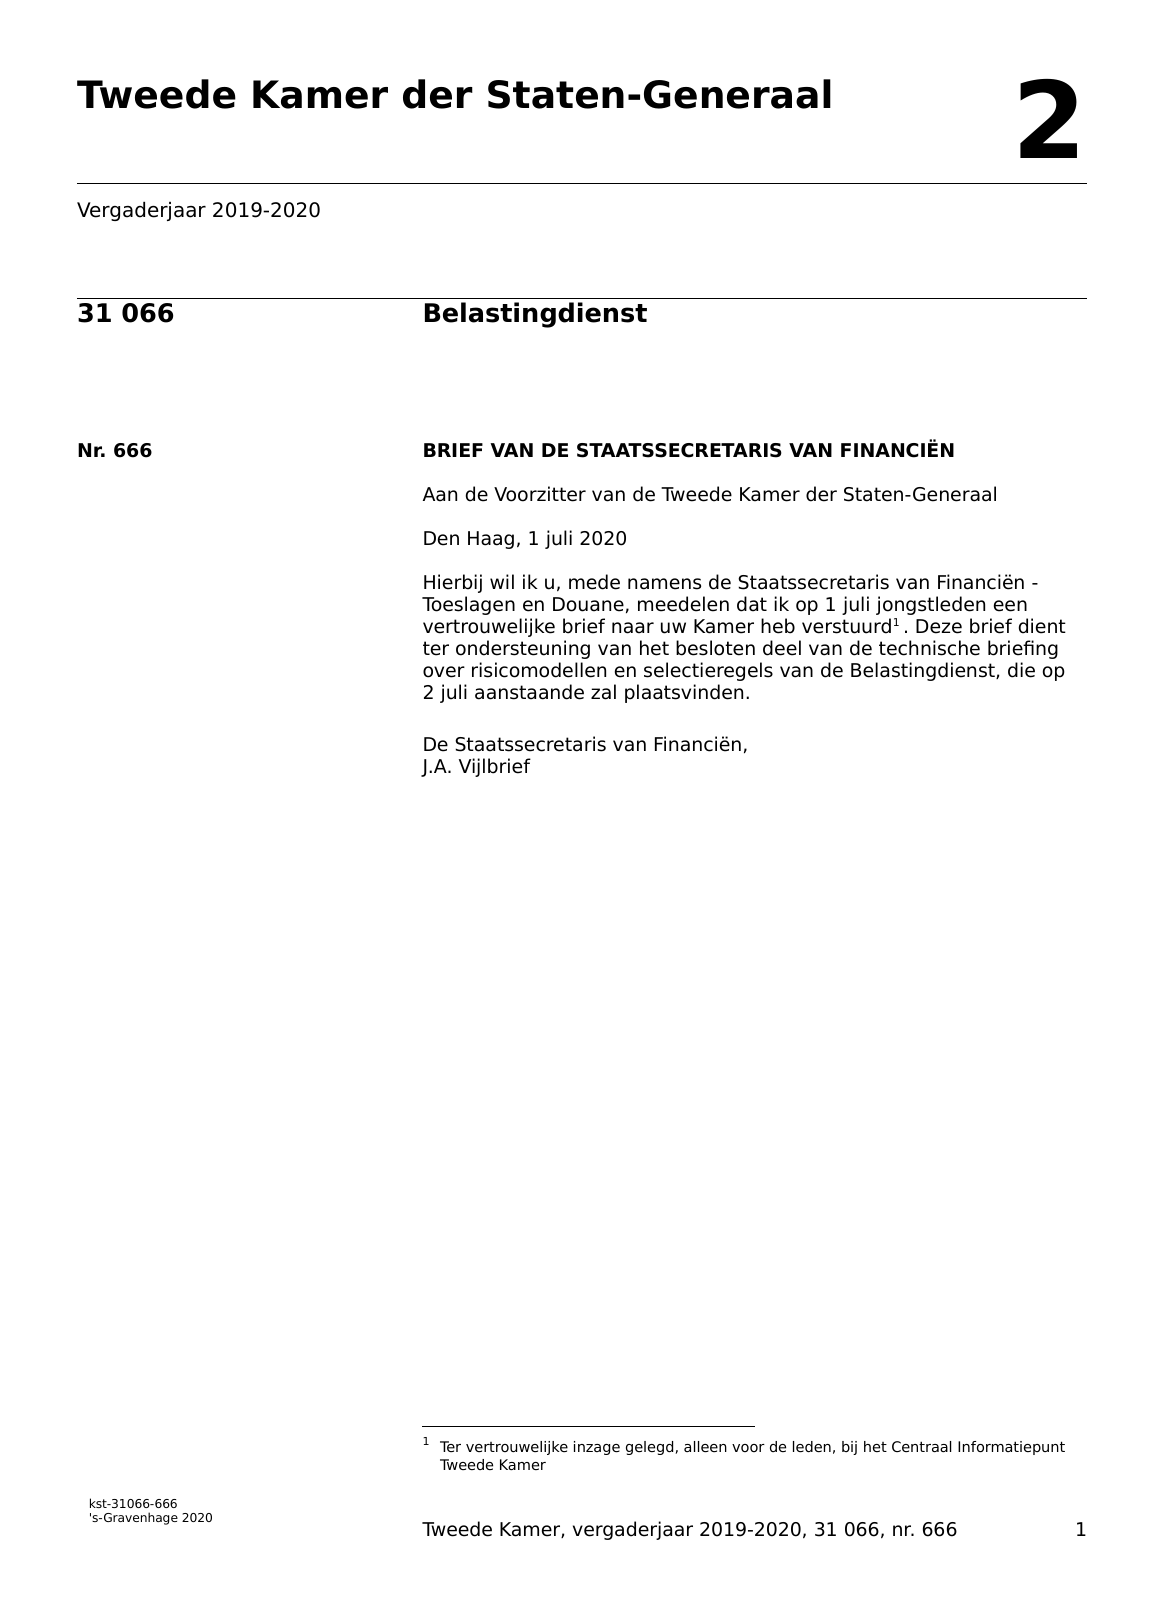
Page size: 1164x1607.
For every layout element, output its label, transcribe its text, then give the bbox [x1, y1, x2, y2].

text 's-Gravenhage 2020 [88, 1511, 323, 1525]
text kst-31066-666 [88, 1497, 323, 1511]
text Den Haag, 1 juli 2020 [422, 528, 1087, 550]
table_header Tweede Kamer der Staten-Generaal [77, 59, 886, 183]
text Ter vertrouwelijke inzage gelegd, alleen voor de leden, bij het Centraal Informatiepunt Tweede Kamer [422, 1435, 1087, 1474]
text De Staatssecretaris van Financiën, J.A. Vijlbrief [422, 734, 1087, 778]
text Aan de Voorzitter van de Tweede Kamer der Staten-Generaal [422, 484, 1087, 506]
subtitle Nr. 666 BRIEF VAN DE STAATSSECRETARIS VAN FINANCIËN [77, 440, 1087, 462]
subtitle 31 066 Belastingdienst [77, 299, 1087, 329]
table_cell Vergaderjaar 2019-2020 [77, 184, 1087, 298]
text Hierbij wil ik u, mede namens de Staatssecretaris van Financiën -Toeslagen en Douane, meedelen dat ik op 1 juli jongstleden een vertrouwelijke brief naar uw Kamer heb verstuurd. Deze brief dient ter ondersteuning van het besloten deel van de technische briefing over risicomodellen en selectieregels van de Belastingdienst, die op 2 juli aanstaande zal plaatsvinden. [422, 572, 1087, 704]
table_header 2 [886, 59, 1087, 183]
